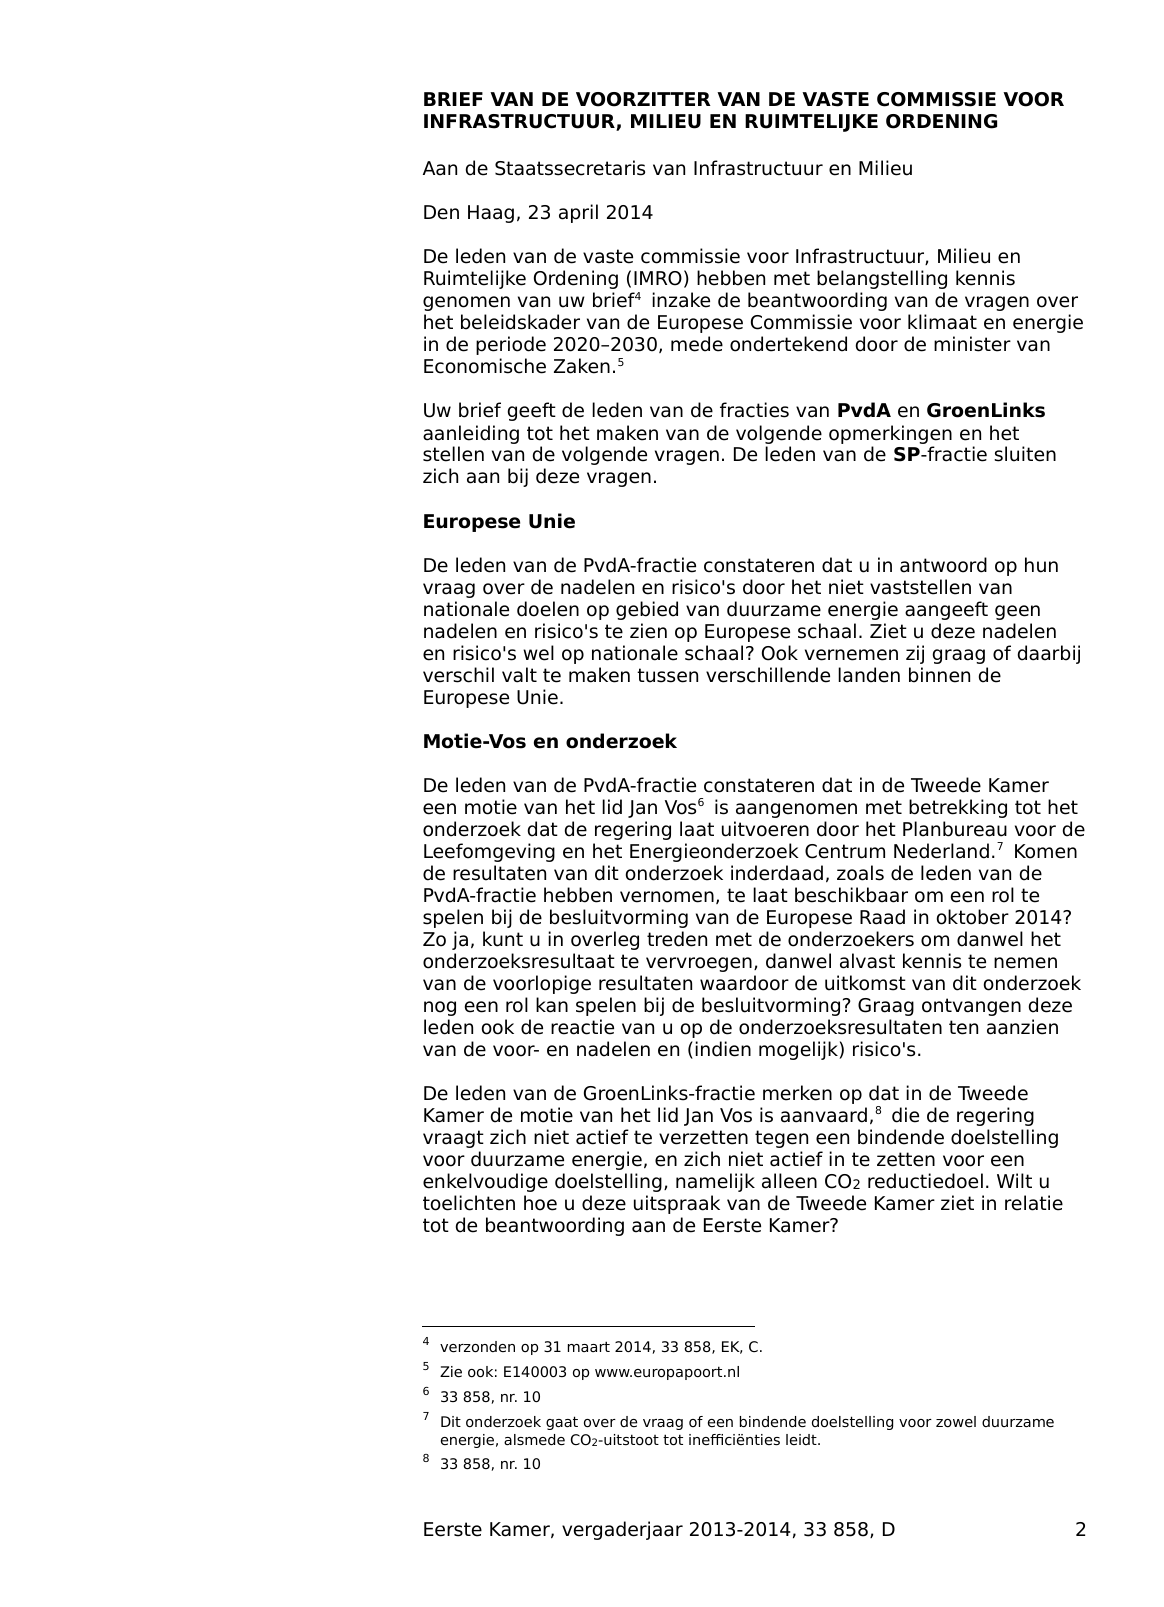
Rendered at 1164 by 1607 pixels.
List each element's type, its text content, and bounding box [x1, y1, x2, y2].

text De leden van de PvdA-fractie constateren dat in de Tweede Kamer een motie van het lid Jan Vos is aangenomen met betrekking tot het onderzoek dat de regering laat uitvoeren door het Planbureau voor de Leefomgeving en het Energieonderzoek Centrum Nederland. Komen de resultaten van dit onderzoek inderdaad, zoals de leden van de PvdA-fractie hebben vernomen, te laat beschikbaar om een rol te spelen bij de besluitvorming van de Europese Raad in oktober 2014? Zo ja, kunt u in overleg treden met de onderzoekers om danwel het onderzoeksresultaat te vervroegen, danwel alvast kennis te nemen van de voorlopige resultaten waardoor de uitkomst van dit onderzoek nog een rol kan spelen bij de besluitvorming? Graag ontvangen deze leden ook de reactie van u op de onderzoeksresultaten ten aanzien van de voor- en nadelen en (indien mogelijk) risico's. [422, 775, 1087, 1061]
text De leden van de vaste commissie voor Infrastructuur, Milieu en Ruimtelijke Ordening (IMRO) hebben met belangstelling kennis genomen van uw brief inzake de beantwoording van de vragen over het beleidskader van de Europese Commissie voor klimaat en energie in de periode 2020–2030, mede ondertekend door de minister van Economische Zaken. [422, 246, 1087, 378]
text Aan de Staatssecretaris van Infrastructuur en Milieu [422, 158, 1087, 180]
text Zie ook: E140003 op www.europapoort.nl [422, 1360, 1087, 1382]
text 33 858, nr. 10 [422, 1385, 1087, 1407]
text Dit onderzoek gaat over de vraag of een bindende doelstelling voor zowel duurzame energie, alsmede CO2-uitstoot tot inefficiënties leidt. [422, 1410, 1087, 1449]
subtitle Motie-Vos en onderzoek [422, 731, 1087, 753]
subtitle Europese Unie [422, 511, 1087, 532]
subtitle BRIEF VAN DE VOORZITTER VAN DE VASTE COMMISSIE VOOR INFRASTRUCTUUR, MILIEU EN RUIMTELIJKE ORDENING [422, 89, 1087, 133]
text De leden van de GroenLinks-fractie merken op dat in de Tweede Kamer de motie van het lid Jan Vos is aanvaard, die de regering vraagt zich niet actief te verzetten tegen een bindende doelstelling voor duurzame energie, en zich niet actief in te zetten voor een enkelvoudige doelstelling, namelijk alleen CO2 reductiedoel. Wilt u toelichten hoe u deze uitspraak van de Tweede Kamer ziet in relatie tot de beantwoording aan de Eerste Kamer? [422, 1083, 1087, 1237]
text 33 858, nr. 10 [422, 1452, 1087, 1474]
text De leden van de PvdA-fractie constateren dat u in antwoord op hun vraag over de nadelen en risico's door het niet vaststellen van nationale doelen op gebied van duurzame energie aangeeft geen nadelen en risico's te zien op Europese schaal. Ziet u deze nadelen en risico's wel op nationale schaal? Ook vernemen zij graag of daarbij verschil valt te maken tussen verschillende landen binnen de Europese Unie. [422, 555, 1087, 708]
text verzonden op 31 maart 2014, 33 858, EK, C. [422, 1335, 1087, 1357]
text Den Haag, 23 april 2014 [422, 202, 1087, 224]
text Uw brief geeft de leden van de fracties van PvdA en GroenLinks aanleiding tot het maken van de volgende opmerkingen en het stellen van de volgende vragen. De leden van de SP-fractie sluiten zich aan bij deze vragen. [422, 400, 1087, 488]
